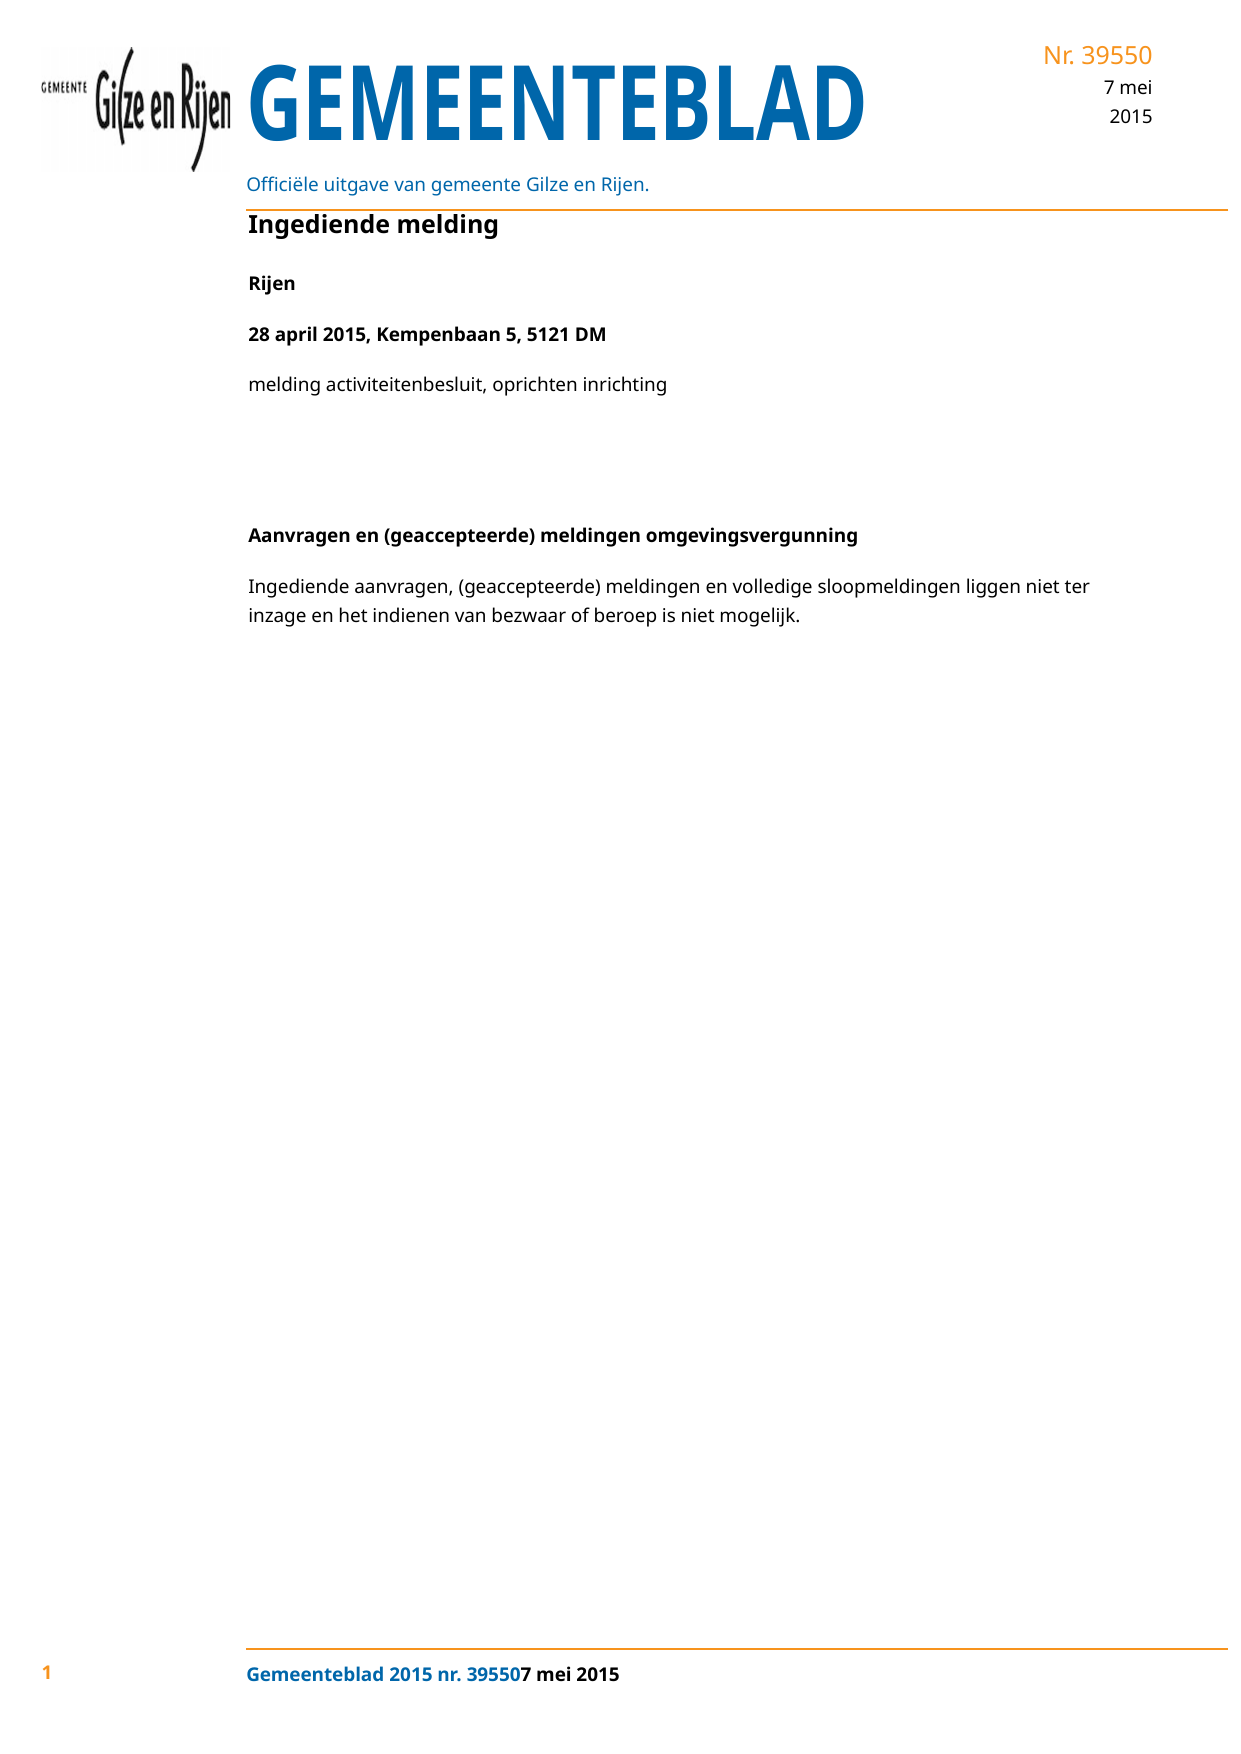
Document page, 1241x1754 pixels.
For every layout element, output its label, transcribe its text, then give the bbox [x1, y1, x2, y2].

text Aanvragen en (geaccepteerde) meldingen omgevingsvergunning [248, 522, 1152, 548]
text Ingediende melding [248, 211, 1152, 241]
text Ingediende aanvragen, (geaccepteerde) meldingen en volledige sloopmeldingen liggen niet ter inzage en het indienen van bezwaar of beroep is niet mogelijk. [248, 573, 1152, 628]
picture [41, 47, 231, 172]
text Rijen [248, 270, 1152, 296]
text melding activiteitenbesluit, oprichten inrichting [248, 371, 1152, 397]
text 28 april 2015, Kempenbaan 5, 5121 DM [248, 321, 1152, 346]
